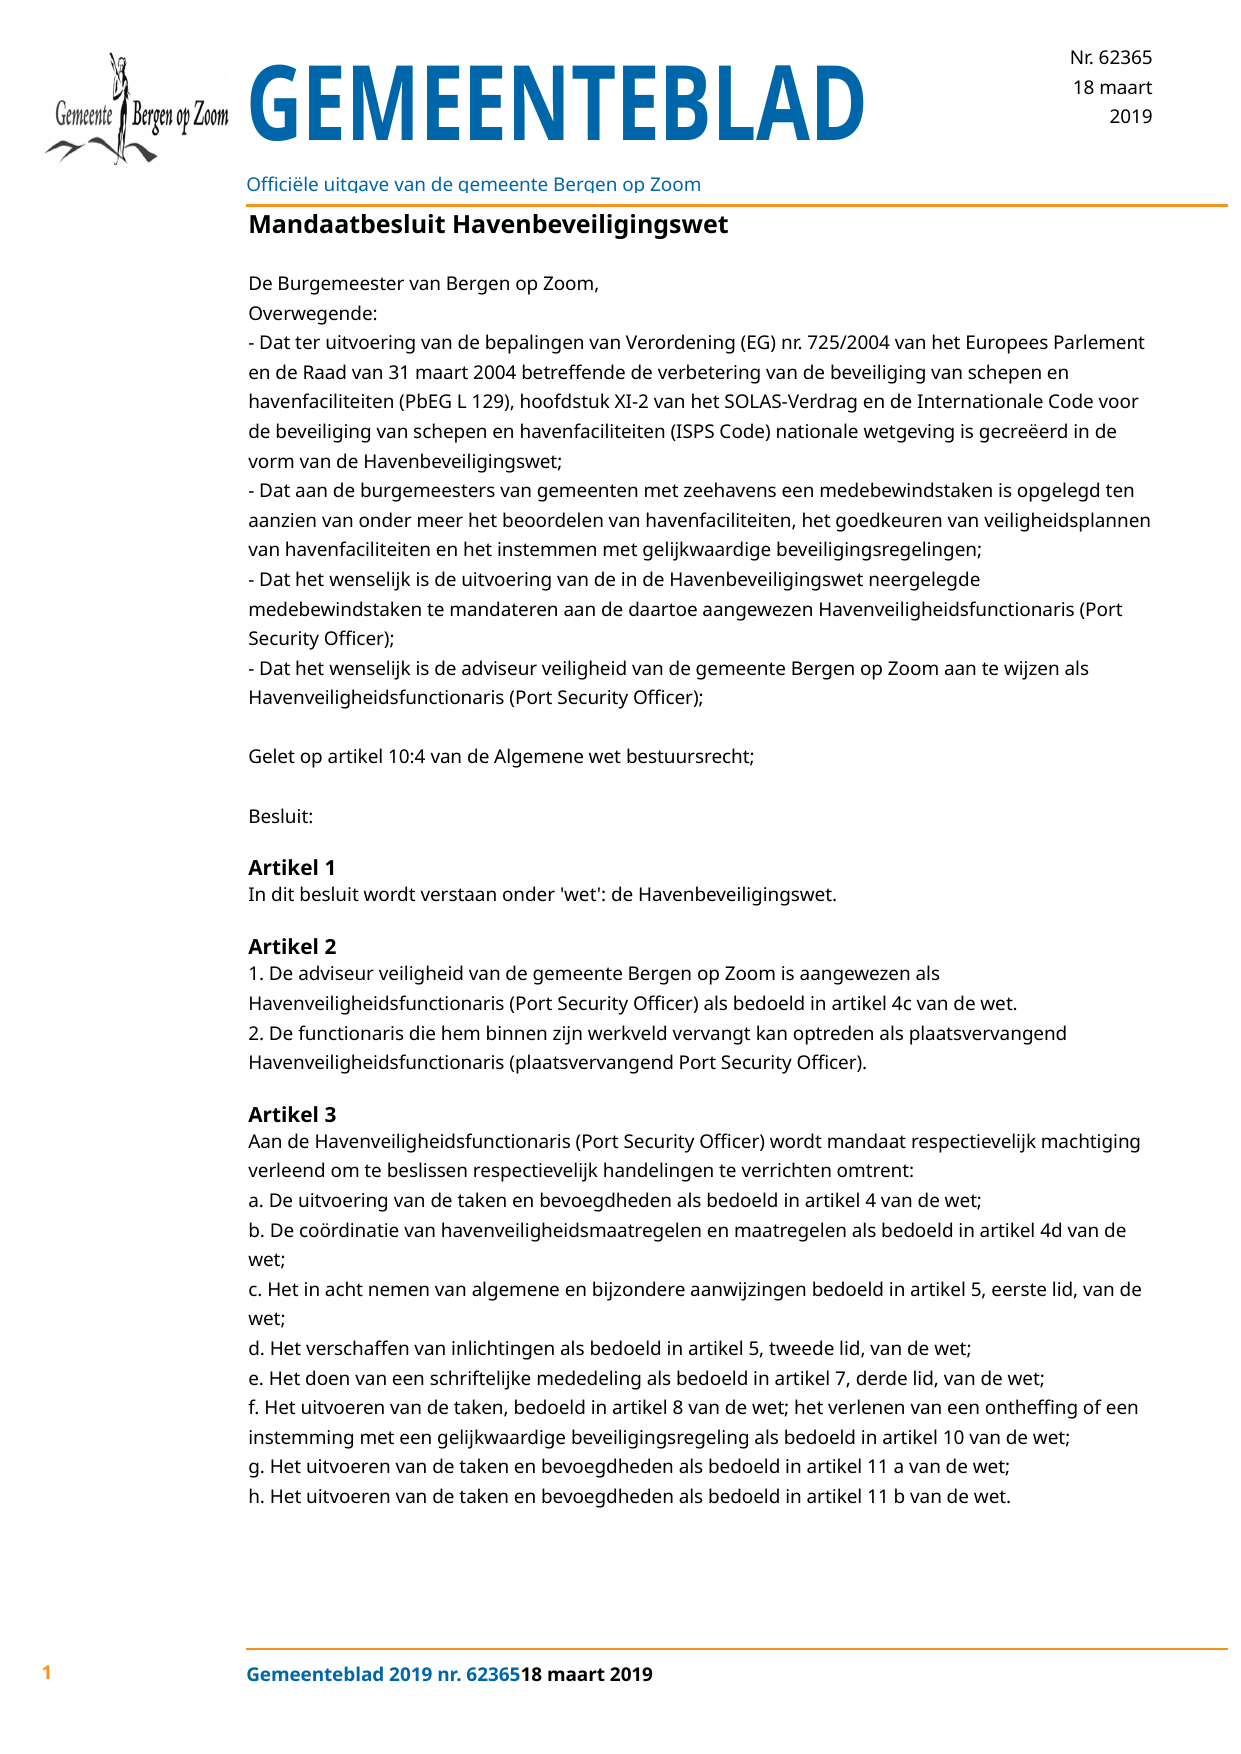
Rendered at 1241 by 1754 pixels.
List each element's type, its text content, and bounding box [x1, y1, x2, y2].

text 2. De functionaris die hem binnen zijn werkveld vervangt kan optreden als plaatsvervangend Havenveiligheidsfunctionaris (plaatsvervangend Port Security Officer). [248, 1020, 1152, 1075]
text e. Het doen van een schriftelijke mededeling als bedoeld in artikel 7, derde lid, van de wet; [248, 1365, 1152, 1391]
text Mandaatbesluit Havenbeveiligingswet [248, 207, 1152, 241]
text c. Het in acht nemen van algemene en bijzondere aanwijzingen bedoeld in artikel 5, eerste lid, van de wet; [248, 1276, 1152, 1331]
text d. Het verschaffen van inlichtingen als bedoeld in artikel 5, tweede lid, van de wet; [248, 1335, 1152, 1361]
text Gelet op artikel 10:4 van de Algemene wet bestuursrecht; [248, 744, 1152, 769]
text a. De uitvoering van de taken en bevoegdheden als bedoeld in artikel 4 van de wet; [248, 1187, 1152, 1213]
text b. De coördinatie van havenveiligheidsmaatregelen en maatregelen als bedoeld in artikel 4d van de wet; [248, 1217, 1152, 1272]
text g. Het uitvoeren van de taken en bevoegdheden als bedoeld in artikel 11 a van de wet; [248, 1453, 1152, 1479]
text Aan de Havenveiligheidsfunctionaris (Port Security Officer) wordt mandaat respectievelijk machtiging verleend om te beslissen respectievelijk handelingen te verrichten omtrent: [248, 1128, 1152, 1183]
text - Dat ter uitvoering van de bepalingen van Verordening (EG) nr. 725/2004 van het Europees Parlement en de Raad van 31 maart 2004 betreffende de verbetering van de beveiliging van schepen en havenfaciliteiten (PbEG L 129), hoofdstuk XI-2 van het SOLAS-Verdrag en de Internationale Code voor de beveiliging van schepen en havenfaciliteiten (ISPS Code) nationale wetgeving is gecreëerd in de vorm van de Havenbeveiligingswet; [248, 329, 1152, 473]
text Artikel 3 [248, 1100, 1152, 1128]
text Artikel 1 [248, 853, 1152, 882]
text 1. De adviseur veiligheid van de gemeente Bergen op Zoom is aangewezen als Havenveiligheidsfunctionaris (Port Security Officer) als bedoeld in artikel 4c van de wet. [248, 961, 1152, 1016]
text In dit besluit wordt verstaan onder 'wet': de Havenbeveiligingswet. [248, 882, 1152, 907]
picture [41, 47, 231, 172]
text Overwegende: [248, 300, 1152, 326]
text - Dat het wenselijk is de uitvoering van de in de Havenbeveiligingswet neergelegde medebewindstaken te mandateren aan de daartoe aangewezen Havenveiligheidsfunctionaris (Port Security Officer); [248, 566, 1152, 651]
text - Dat het wenselijk is de adviseur veiligheid van de gemeente Bergen op Zoom aan te wijzen als Havenveiligheidsfunctionaris (Port Security Officer); [248, 655, 1152, 710]
text - Dat aan de burgemeesters van gemeenten met zeehavens een medebewindstaken is opgelegd ten aanzien van onder meer het beoordelen van havenfaciliteiten, het goedkeuren van veiligheidsplannen van havenfaciliteiten en het instemmen met gelijkwaardige beveiligingsregelingen; [248, 477, 1152, 562]
text Artikel 2 [248, 932, 1152, 961]
text h. Het uitvoeren van de taken en bevoegdheden als bedoeld in artikel 11 b van de wet. [248, 1483, 1152, 1509]
text Besluit: [248, 803, 1152, 828]
text f. Het uitvoeren van de taken, bedoeld in artikel 8 van de wet; het verlenen van een ontheffing of een instemming met een gelijkwaardige beveiligingsregeling als bedoeld in artikel 10 van de wet; [248, 1394, 1152, 1450]
text De Burgemeester van Bergen op Zoom, [248, 270, 1152, 296]
